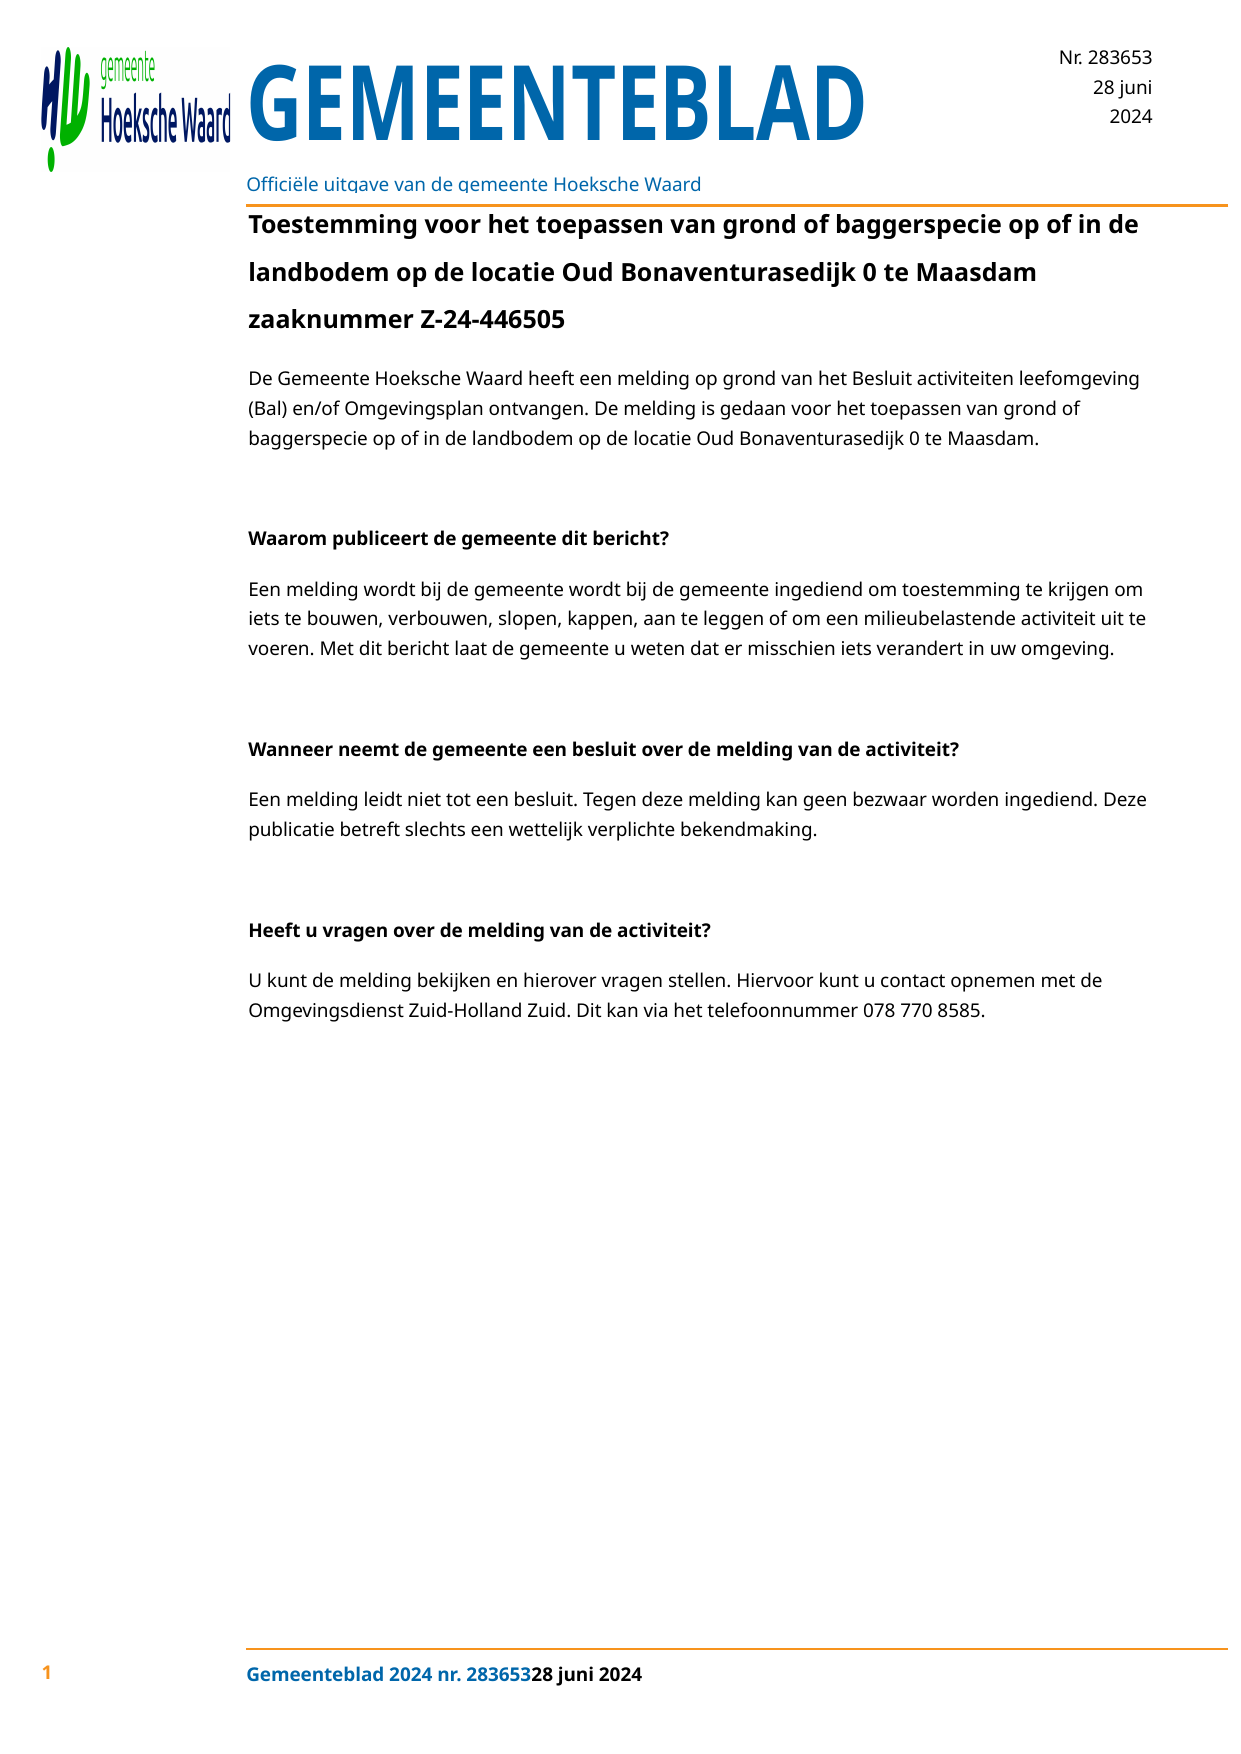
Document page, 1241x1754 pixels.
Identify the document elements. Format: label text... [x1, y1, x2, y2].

text Heeft u vragen over de melding van de activiteit? [248, 917, 1152, 942]
text Een melding leidt niet tot een besluit. Tegen deze melding kan geen bezwaar worden ingediend. Deze publicatie betreft slechts een wettelijk verplichte bekendmaking. [248, 786, 1152, 842]
text U kunt de melding bekijken en hierover vragen stellen. Hiervoor kunt u contact opnemen met de Omgevingsdienst Zuid-Holland Zuid. Dit kan via het telefoonnummer 078 770 8585. [248, 967, 1152, 1022]
picture [41, 47, 231, 172]
text Wanneer neemt de gemeente een besluit over de melding van de activiteit? [248, 736, 1152, 762]
text Waarom publiceert de gemeente dit bericht? [248, 526, 1152, 551]
text Toestemming voor het toepassen van grond of baggerspecie op of in de landbodem op de locatie Oud Bonaventurasedijk 0 te Maasdam zaaknummer Z-24-446505 [248, 207, 1152, 336]
text De Gemeente Hoeksche Waard heeft een melding op grond van het Besluit activiteiten leefomgeving (Bal) en/of Omgevingsplan ontvangen. De melding is gedaan voor het toepassen van grond of baggerspecie op of in de landbodem op de locatie Oud Bonaventurasedijk 0 te Maasdam. [248, 366, 1152, 450]
text Een melding wordt bij de gemeente wordt bij de gemeente ingediend om toestemming te krijgen om iets te bouwen, verbouwen, slopen, kappen, aan te leggen of om een milieubelastende activiteit uit te voeren. Met dit bericht laat de gemeente u weten dat er misschien iets verandert in uw omgeving. [248, 576, 1152, 661]
